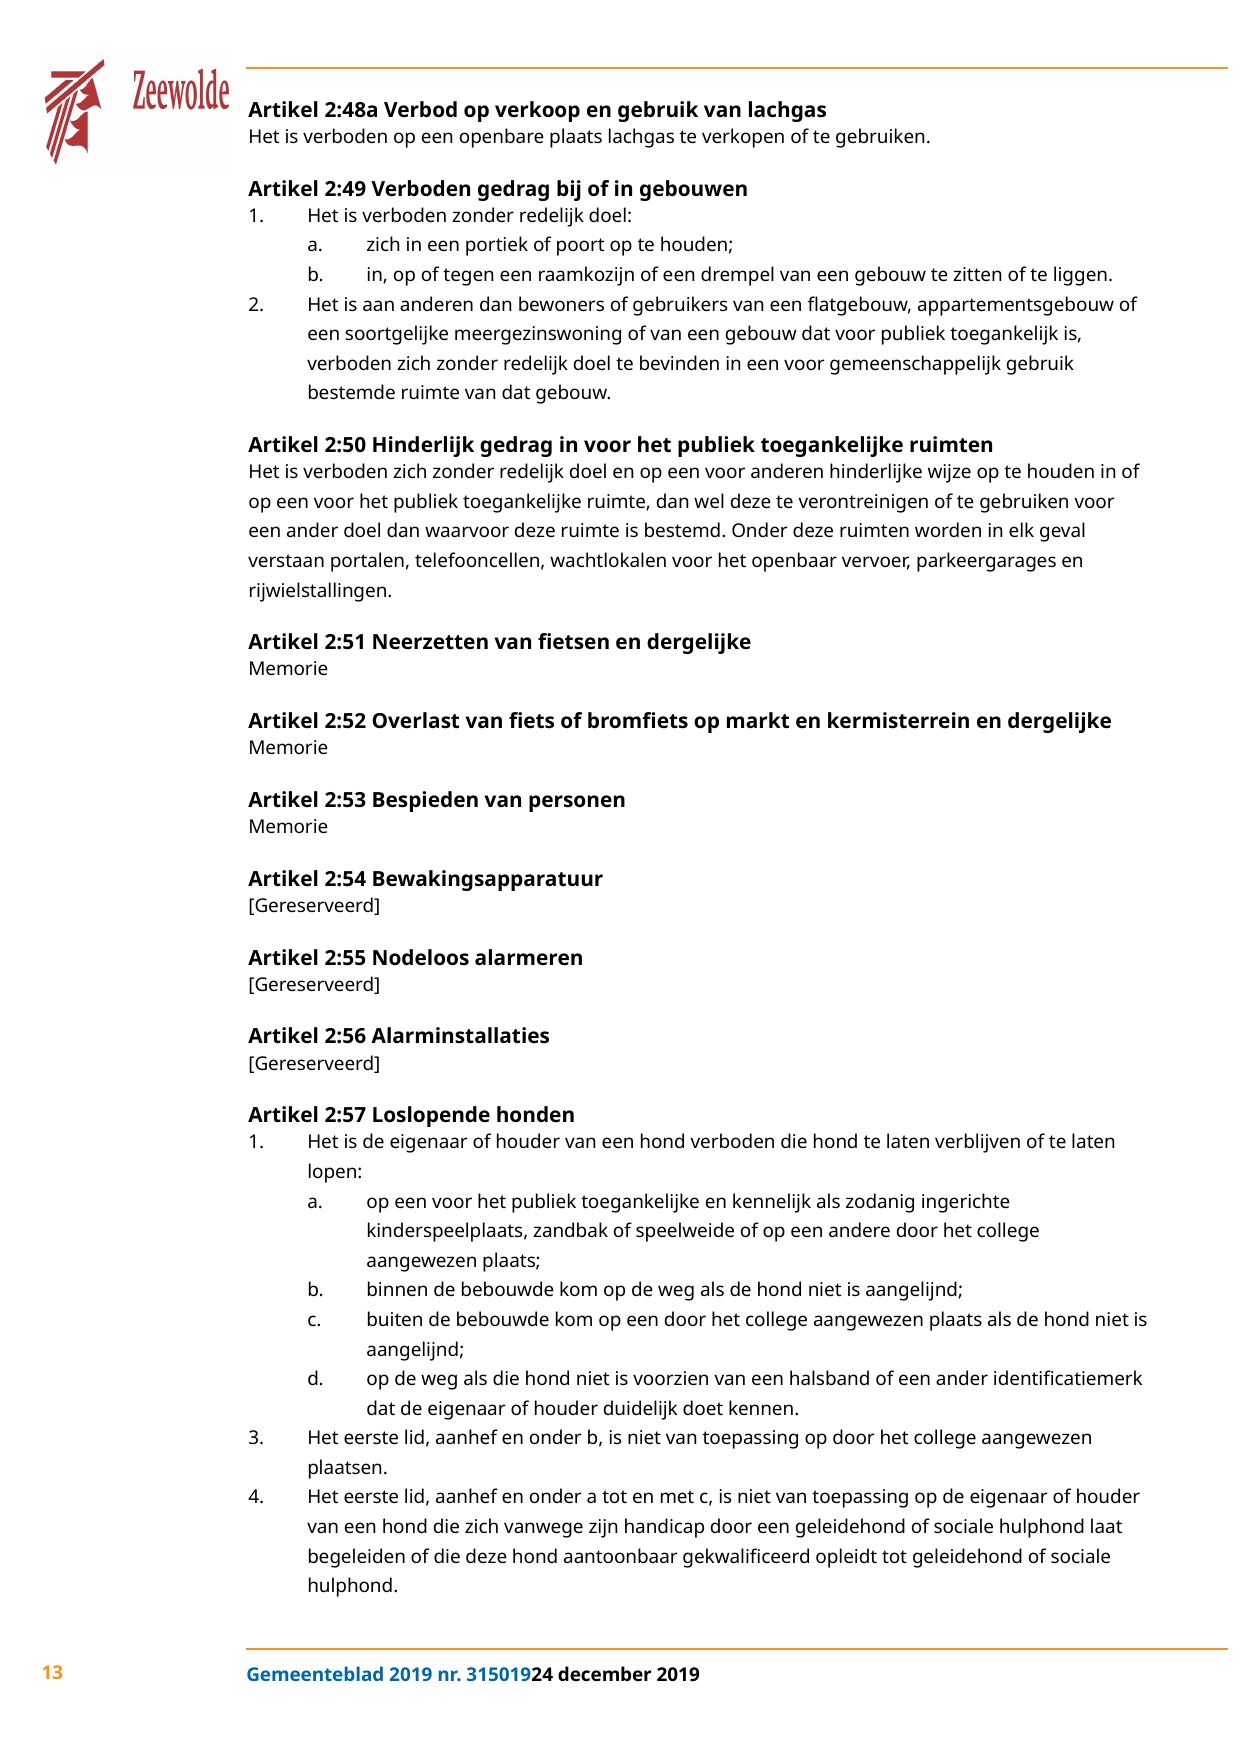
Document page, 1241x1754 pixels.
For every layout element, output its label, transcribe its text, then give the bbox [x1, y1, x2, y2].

text Artikel 2:50 Hinderlijk gedrag in voor het publiek toegankelijke ruimten [248, 430, 1152, 458]
text Artikel 2:56 Alarminstallaties [248, 1021, 1152, 1050]
text Artikel 2:57 Loslopende honden [248, 1100, 1152, 1129]
list in, op of tegen een raamkozijn of een drempel van een gebouw te zitten of te liggen. [307, 261, 1152, 287]
list Het eerste lid, aanhef en onder a tot en met c, is niet van toepassing op de eigenaar of houder van een hond die zich vanwege zijn handicap door een geleidehond of sociale hulphond laat begeleiden of die deze hond aantoonbaar gekwalificeerd opleidt tot geleidehond of sociale hulphond. [248, 1484, 1152, 1598]
text Artikel 2:55 Nodeloos alarmeren [248, 943, 1152, 971]
text Artikel 2:54 Bewakingsapparatuur [248, 864, 1152, 892]
text [Gereserveerd] [248, 892, 1152, 918]
list Het is verboden zonder redelijk doel: [248, 202, 1152, 228]
list op de weg als die hond niet is voorzien van een halsband of een ander identificatiemerk dat de eigenaar of houder duidelijk doet kennen. [307, 1365, 1152, 1421]
text [Gereserveerd] [248, 971, 1152, 997]
list binnen de bebouwde kom op de weg als de hond niet is aangelijnd; [307, 1277, 1152, 1302]
list Het is de eigenaar of houder van een hond verboden die hond te laten verblijven of te laten lopen: [248, 1129, 1152, 1184]
picture [41, 47, 231, 172]
text Het is verboden zich zonder redelijk doel en op een voor anderen hinderlijke wijze op te houden in of op een voor het publiek toegankelijke ruimte, dan wel deze te verontreinigen of te gebruiken voor een ander doel dan waarvoor deze ruimte is bestemd. Onder deze ruimten worden in elk geval verstaan portalen, telefooncellen, wachtlokalen voor het openbaar vervoer, parkeergarages en rijwielstallingen. [248, 458, 1152, 602]
text Memorie [248, 734, 1152, 760]
text Memorie [248, 813, 1152, 839]
list op een voor het publiek toegankelijke en kennelijk als zodanig ingerichte kinderspeelplaats, zandbak of speelweide of op een andere door het college aangewezen plaats; [307, 1188, 1152, 1273]
list buiten de bebouwde kom op een door het college aangewezen plaats als de hond niet is aangelijnd; [307, 1306, 1152, 1362]
text Artikel 2:52 Overlast van fiets of bromfiets op markt en kermisterrein en dergelijke [248, 706, 1152, 734]
text Artikel 2:53 Bespieden van personen [248, 785, 1152, 813]
list Het is aan anderen dan bewoners of gebruikers van een flatgebouw, appartementsgebouw of een soortgelijke meergezinswoning of van een gebouw dat voor publiek toegankelijk is, verboden zich zonder redelijk doel te bevinden in een voor gemeenschappelijk gebruik bestemde ruimte van dat gebouw. [248, 291, 1152, 405]
text [Gereserveerd] [248, 1050, 1152, 1076]
list Het eerste lid, aanhef en onder b, is niet van toepassing op door het college aangewezen plaatsen. [248, 1424, 1152, 1480]
text Memorie [248, 656, 1152, 681]
text Het is verboden op een openbare plaats lachgas te verkopen of te gebruiken. [248, 123, 1152, 149]
text Artikel 2:51 Neerzetten van fietsen en dergelijke [248, 627, 1152, 656]
text Artikel 2:48a Verbod op verkoop en gebruik van lachgas [248, 95, 1152, 123]
text Artikel 2:49 Verboden gedrag bij of in gebouwen [248, 174, 1152, 202]
list zich in een portiek of poort op te houden; [307, 232, 1152, 257]
